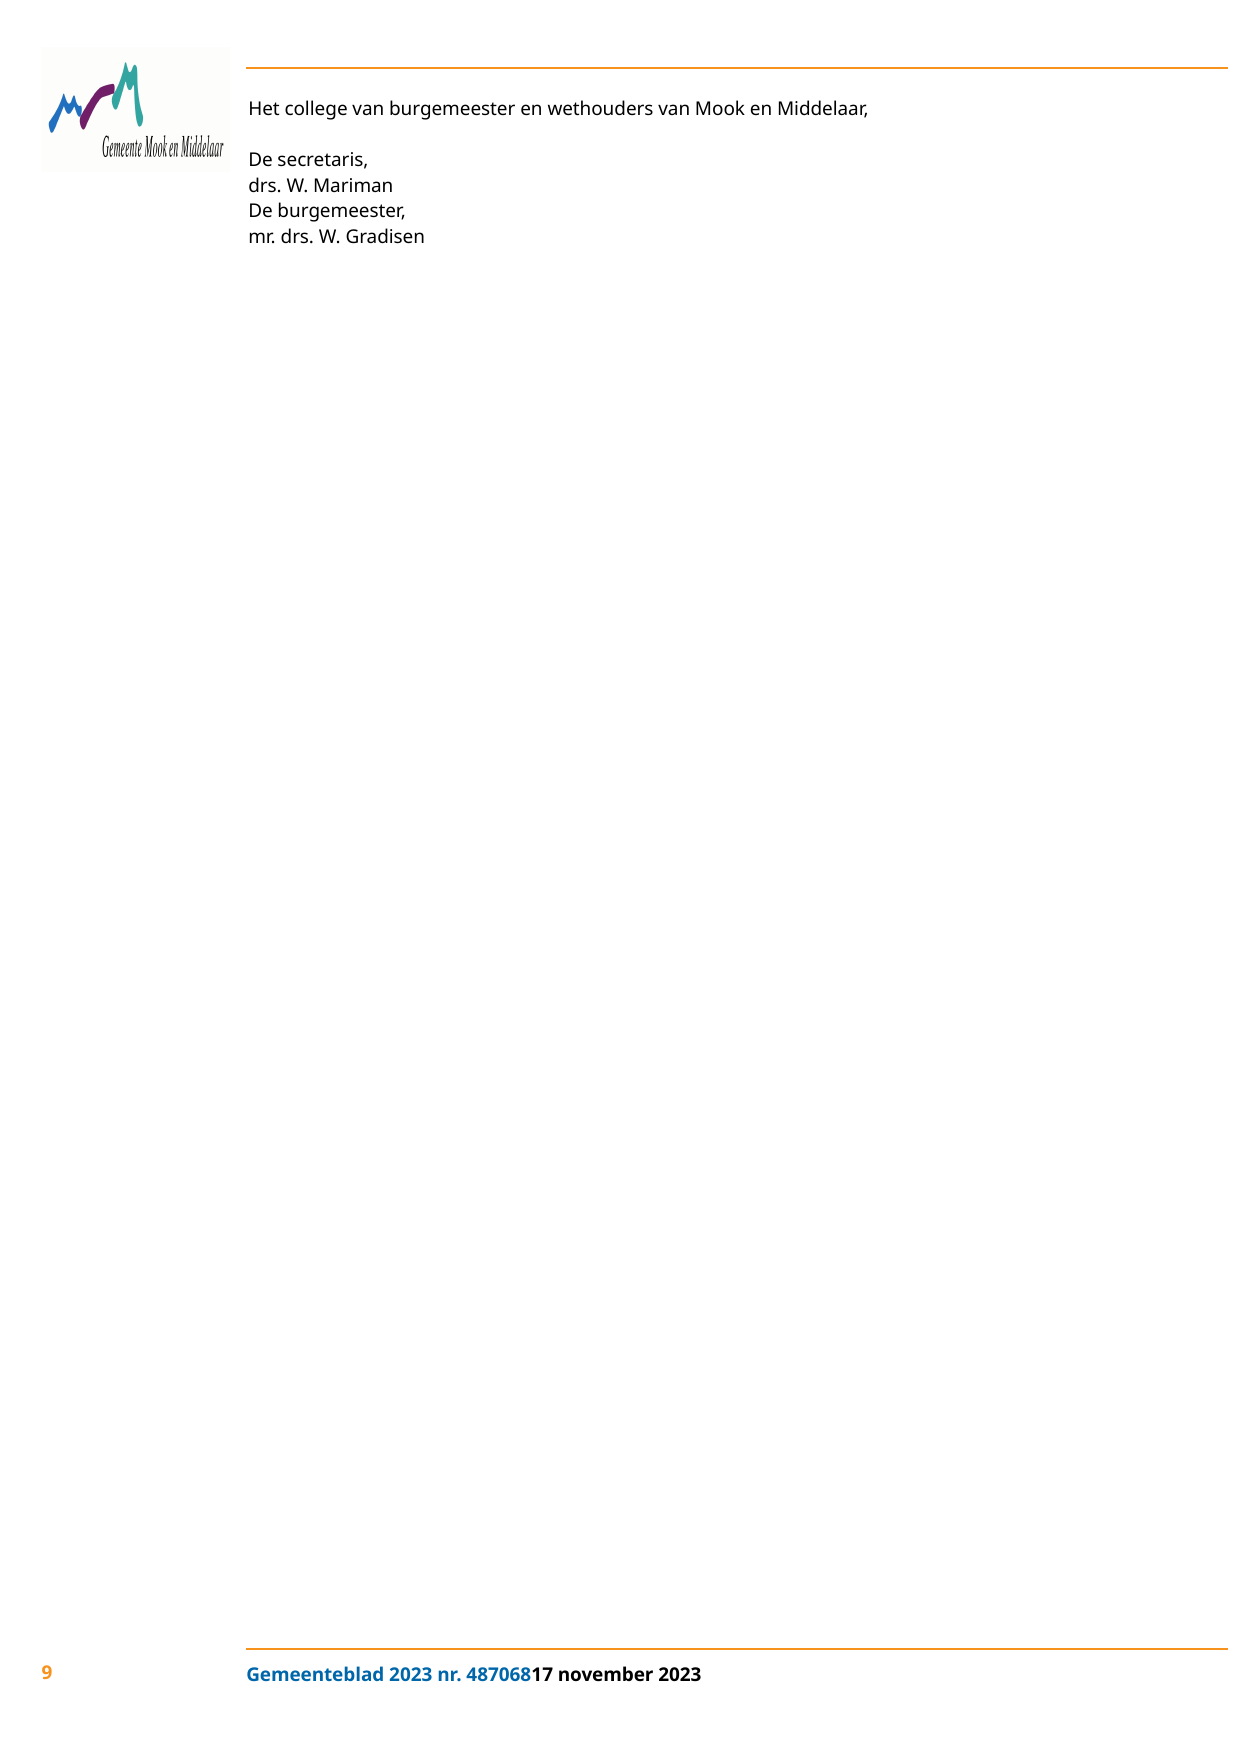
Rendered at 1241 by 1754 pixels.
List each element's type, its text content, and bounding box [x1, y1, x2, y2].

text Het college van burgemeester en wethouders van Mook en Middelaar, [248, 95, 1152, 121]
text mr. drs. W. Gradisen [248, 223, 1152, 249]
text drs. W. Mariman [248, 172, 1152, 198]
text De secretaris, [248, 146, 1152, 172]
text De burgemeester, [248, 198, 1152, 223]
picture [41, 47, 231, 172]
